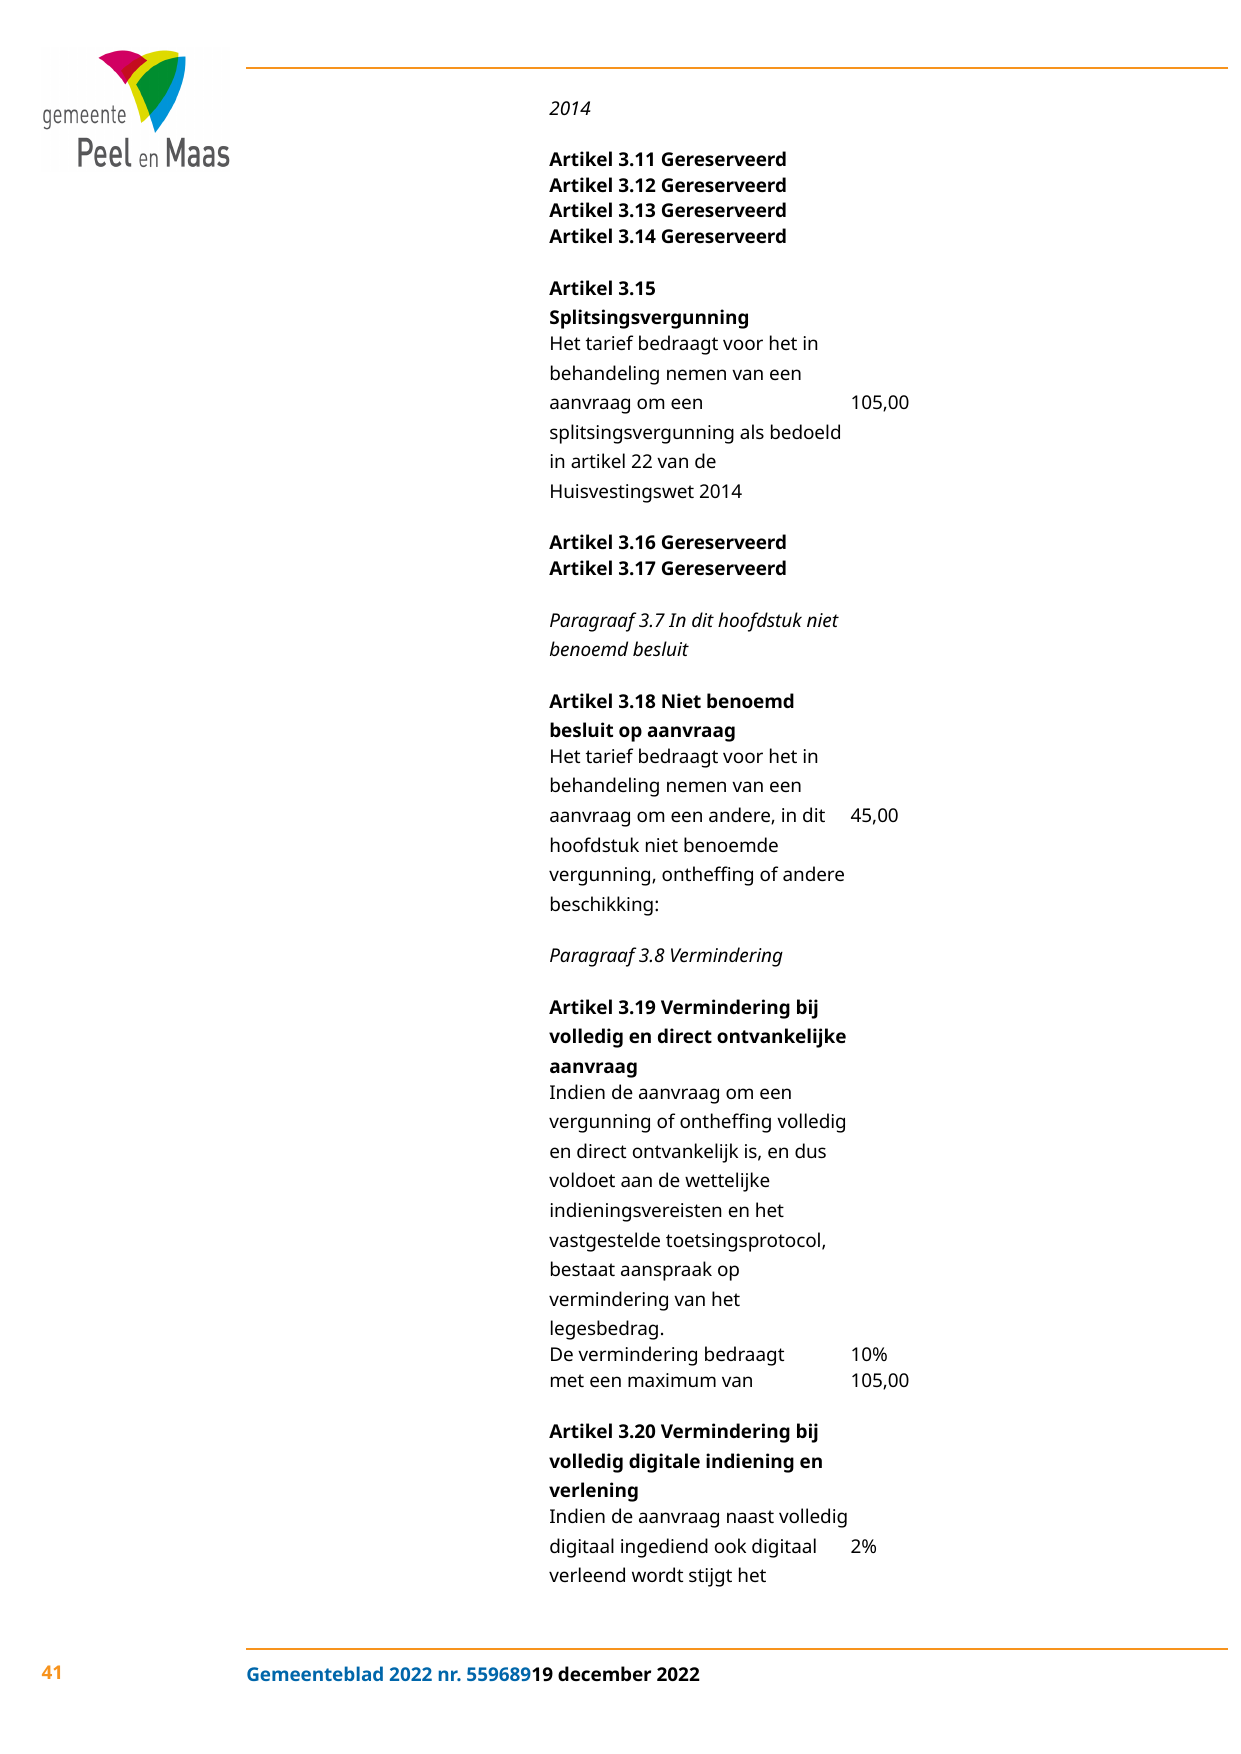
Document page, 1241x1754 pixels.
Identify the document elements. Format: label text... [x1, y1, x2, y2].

table_cell [850, 994, 1152, 1079]
table_cell [549, 1393, 850, 1418]
table_cell [248, 146, 549, 172]
table_cell [549, 662, 850, 688]
picture [41, 47, 231, 172]
table_cell Het tarief bedraagt voor het in behandeling nemen van een aanvraag om een splitsingsvergunning als bedoeld in artikel 22 van de Huisvestingswet 2014 [549, 330, 850, 504]
table_cell [248, 1503, 549, 1588]
table_cell Artikel 3.14 Gereserveerd [549, 224, 850, 249]
table_cell [248, 917, 549, 942]
table_cell 2014 [549, 95, 850, 121]
table_cell 2% [850, 1503, 1152, 1588]
table_cell [850, 198, 1152, 223]
table_cell [850, 968, 1152, 994]
table_cell [248, 1367, 549, 1393]
table_cell Artikel 3.13 Gereserveerd [549, 198, 850, 223]
table_cell 105,00 [850, 1367, 1152, 1393]
table_cell Artikel 3.12 Gereserveerd [549, 172, 850, 198]
table_cell [850, 275, 1152, 330]
table_cell [850, 688, 1152, 743]
table_cell [549, 581, 850, 607]
table_cell [850, 146, 1152, 172]
table_cell 105,00 [850, 330, 1152, 504]
table_cell [850, 1419, 1152, 1503]
table_cell [248, 943, 549, 968]
table_cell [850, 917, 1152, 942]
table_cell [248, 275, 549, 330]
table_cell [850, 504, 1152, 529]
table_cell [850, 95, 1152, 121]
table_cell [850, 1393, 1152, 1418]
table_cell [248, 968, 549, 994]
table_cell [248, 198, 549, 223]
table_cell [248, 1393, 549, 1418]
table_cell [248, 530, 549, 555]
table_cell [549, 504, 850, 529]
table_cell [248, 1341, 549, 1367]
table_cell [248, 249, 549, 275]
table_cell [248, 504, 549, 529]
table_cell Paragraaf 3.7 In dit hoofdstuk niet benoemd besluit [549, 607, 850, 662]
table_cell [850, 581, 1152, 607]
table_cell [850, 249, 1152, 275]
table_cell [850, 121, 1152, 146]
table_cell Artikel 3.19 Vermindering bij volledig en direct ontvankelijke aanvraag [549, 994, 850, 1079]
table_cell [248, 172, 549, 198]
table_cell [850, 555, 1152, 581]
table_cell [248, 581, 549, 607]
table_cell Paragraaf 3.8 Vermindering [549, 943, 850, 968]
table_cell Artikel 3.15 Splitsingsvergunning [549, 275, 850, 330]
table_cell [248, 121, 549, 146]
table_cell [850, 530, 1152, 555]
table_cell [850, 607, 1152, 662]
table_cell Indien de aanvraag naast volledig digitaal ingediend ook digitaal verleend wordt stijgt het [549, 1503, 850, 1588]
table_cell met een maximum van [549, 1367, 850, 1393]
table_cell 45,00 [850, 743, 1152, 917]
table_cell [850, 172, 1152, 198]
table_cell [850, 1079, 1152, 1341]
table_cell [549, 249, 850, 275]
table_cell [248, 330, 549, 504]
table_cell Artikel 3.18 Niet benoemd besluit op aanvraag [549, 688, 850, 743]
table_cell [248, 662, 549, 688]
table_cell [248, 224, 549, 249]
table_cell [549, 917, 850, 942]
table_cell [248, 607, 549, 662]
table_cell Artikel 3.11 Gereserveerd [549, 146, 850, 172]
table_cell [549, 968, 850, 994]
table_cell [549, 121, 850, 146]
table_cell Artikel 3.17 Gereserveerd [549, 555, 850, 581]
table_cell Indien de aanvraag om een vergunning of ontheffing volledig en direct ontvankelijk is, en dus voldoet aan de wettelijke indieningsvereisten en het vastgestelde toetsingsprotocol, bestaat aanspraak op vermindering van het legesbedrag. [549, 1079, 850, 1341]
table_cell [248, 743, 549, 917]
table_cell 10% [850, 1341, 1152, 1367]
table_cell [248, 95, 549, 121]
table_cell [248, 994, 549, 1079]
table_cell [248, 555, 549, 581]
table_cell [850, 662, 1152, 688]
table_cell [850, 224, 1152, 249]
table_cell Artikel 3.20 Vermindering bij volledig digitale indiening en verlening [549, 1419, 850, 1503]
table_cell [248, 1419, 549, 1503]
table_cell De vermindering bedraagt [549, 1341, 850, 1367]
table_cell [850, 943, 1152, 968]
table_cell Artikel 3.16 Gereserveerd [549, 530, 850, 555]
table_cell Het tarief bedraagt voor het in behandeling nemen van een aanvraag om een andere, in dit hoofdstuk niet benoemde vergunning, ontheffing of andere beschikking: [549, 743, 850, 917]
table_cell [248, 688, 549, 743]
table_cell [248, 1079, 549, 1341]
